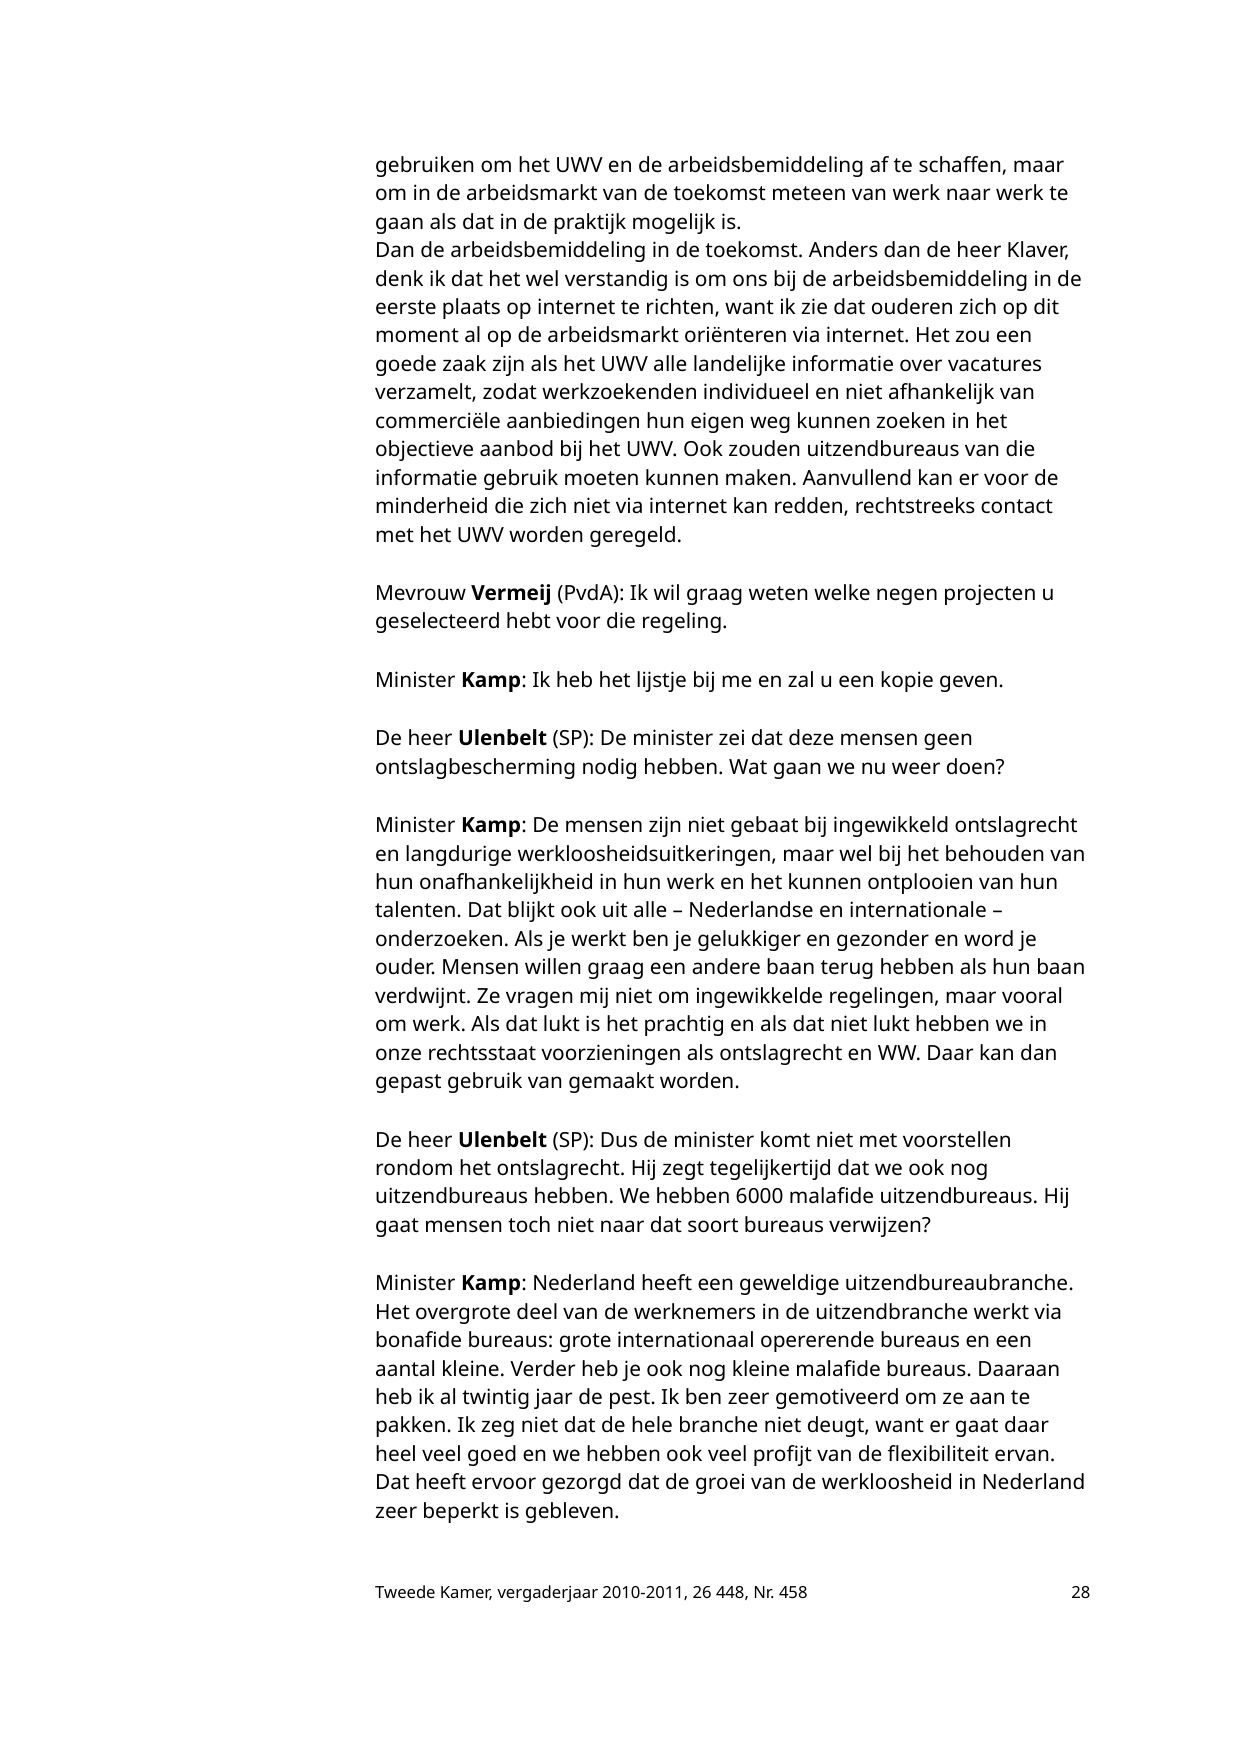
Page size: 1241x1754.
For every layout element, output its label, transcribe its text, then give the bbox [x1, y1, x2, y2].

text Minister Kamp: De mensen zijn niet gebaat bij ingewikkeld ontslagrecht en langdurige werkloosheidsuitkeringen, maar wel bij het behouden van hun onafhankelijkheid in hun werk en het kunnen ontplooien van hun talenten. Dat blijkt ook uit alle – Nederlandse en internationale – onderzoeken. Als je werkt ben je gelukkiger en gezonder en word je ouder. Mensen willen graag een andere baan terug hebben als hun baan verdwijnt. Ze vragen mij niet om ingewikkelde regelingen, maar vooral om werk. Als dat lukt is het prachtig en als dat niet lukt hebben we in onze rechtsstaat voorzieningen als ontslagrecht en WW. Daar kan dan gepast gebruik van gemaakt worden. [375, 810, 1090, 1095]
text De heer Ulenbelt (SP): Dus de minister komt niet met voorstellen rondom het ontslagrecht. Hij zegt tegelijkertijd dat we ook nog uitzendbureaus hebben. We hebben 6000 malafide uitzendbureaus. Hij gaat mensen toch niet naar dat soort bureaus verwijzen? [375, 1125, 1090, 1238]
text Minister Kamp: Ik heb het lijstje bij me en zal u een kopie geven. [375, 665, 1090, 693]
text Minister Kamp: Nederland heeft een geweldige uitzendbureaubranche. Het overgrote deel van de werknemers in de uitzendbranche werkt via bonafide bureaus: grote internationaal opererende bureaus en een aantal kleine. Verder heb je ook nog kleine malafide bureaus. Daaraan heb ik al twintig jaar de pest. Ik ben zeer gemotiveerd om ze aan te pakken. Ik zeg niet dat de hele branche niet deugt, want er gaat daar heel veel goed en we hebben ook veel profijt van de flexibiliteit ervan. Dat heeft ervoor gezorgd dat de groei van de werkloosheid in Nederland zeer beperkt is gebleven. [375, 1268, 1090, 1524]
text De heer Ulenbelt (SP): De minister zei dat deze mensen geen ontslagbescherming nodig hebben. Wat gaan we nu weer doen? [375, 723, 1090, 780]
text Mevrouw Vermeij (PvdA): Ik wil graag weten welke negen projecten u geselecteerd hebt voor die regeling. [375, 578, 1090, 635]
text Dan de arbeidsbemiddeling in de toekomst. Anders dan de heer Klaver, denk ik dat het wel verstandig is om ons bij de arbeidsbemiddeling in de eerste plaats op internet te richten, want ik zie dat ouderen zich op dit moment al op de arbeidsmarkt oriënteren via internet. Het zou een goede zaak zijn als het UWV alle landelijke informatie over vacatures verzamelt, zodat werkzoekenden individueel en niet afhankelijk van commerciële aanbiedingen hun eigen weg kunnen zoeken in het objectieve aanbod bij het UWV. Ook zouden uitzendbureaus van die informatie gebruik moeten kunnen maken. Aanvullend kan er voor de minderheid die zich niet via internet kan redden, rechtstreeks contact met het UWV worden geregeld. [375, 235, 1090, 548]
text gebruiken om het UWV en de arbeidsbemiddeling af te schaffen, maar om in de arbeidsmarkt van de toekomst meteen van werk naar werk te gaan als dat in de praktijk mogelijk is. [375, 150, 1090, 235]
